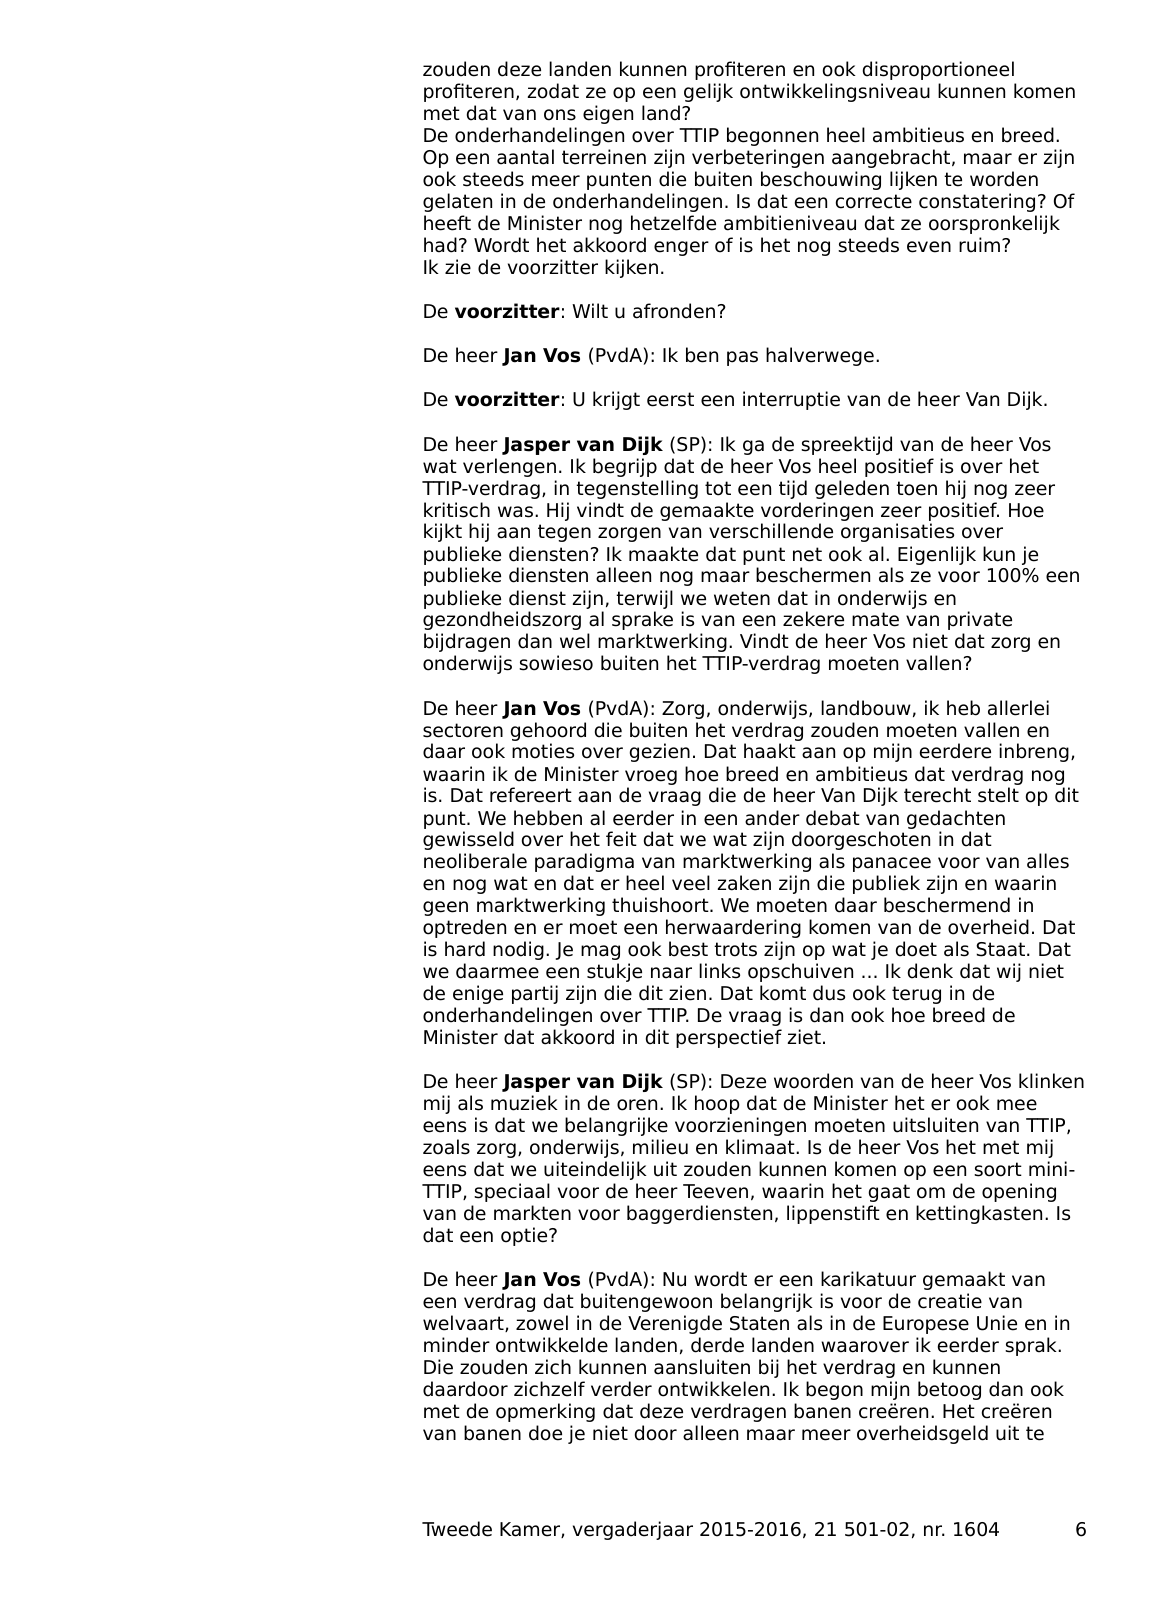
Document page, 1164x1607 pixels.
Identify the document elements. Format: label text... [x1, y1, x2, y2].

text De heer Jan Vos (PvdA): Nu wordt er een karikatuur gemaakt van een verdrag dat buitengewoon belangrijk is voor de creatie van welvaart, zowel in de Verenigde Staten als in de Europese Unie en in minder ontwikkelde landen, derde landen waarover ik eerder sprak. Die zouden zich kunnen aansluiten bij het verdrag en kunnen daardoor zichzelf verder ontwikkelen. Ik begon mijn betoog dan ook met de opmerking dat deze verdragen banen creëren. Het creëren van banen doe je niet door alleen maar meer overheidsgeld uit te [422, 1269, 1087, 1445]
text De heer Jasper van Dijk (SP): Ik ga de spreektijd van de heer Vos wat verlengen. Ik begrijp dat de heer Vos heel positief is over het TTIP-verdrag, in tegenstelling tot een tijd geleden toen hij nog zeer kritisch was. Hij vindt de gemaakte vorderingen zeer positief. Hoe kijkt hij aan tegen zorgen van verschillende organisaties over publieke diensten? Ik maakte dat punt net ook al. Eigenlijk kun je publieke diensten alleen nog maar beschermen als ze voor 100% een publieke dienst zijn, terwijl we weten dat in onderwijs en gezondheidszorg al sprake is van een zekere mate van private bijdragen dan wel marktwerking. Vindt de heer Vos niet dat zorg en onderwijs sowieso buiten het TTIP-verdrag moeten vallen? [422, 433, 1087, 675]
text zouden deze landen kunnen profiteren en ook disproportioneel profiteren, zodat ze op een gelijk ontwikkelingsniveau kunnen komen met dat van ons eigen land? [422, 59, 1087, 125]
text De voorzitter: Wilt u afronden? [422, 301, 1087, 323]
text Ik zie de voorzitter kijken. [422, 257, 1087, 279]
text De onderhandelingen over TTIP begonnen heel ambitieus en breed. Op een aantal terreinen zijn verbeteringen aangebracht, maar er zijn ook steeds meer punten die buiten beschouwing lijken te worden gelaten in de onderhandelingen. Is dat een correcte constatering? Of heeft de Minister nog hetzelfde ambitieniveau dat ze oorspronkelijk had? Wordt het akkoord enger of is het nog steeds even ruim? [422, 125, 1087, 257]
text De heer Jasper van Dijk (SP): Deze woorden van de heer Vos klinken mij als muziek in de oren. Ik hoop dat de Minister het er ook mee eens is dat we belangrijke voorzieningen moeten uitsluiten van TTIP, zoals zorg, onderwijs, milieu en klimaat. Is de heer Vos het met mij eens dat we uiteindelijk uit zouden kunnen komen op een soort mini-TTIP, speciaal voor de heer Teeven, waarin het gaat om de opening van de markten voor baggerdiensten, lippenstift en kettingkasten. Is dat een optie? [422, 1071, 1087, 1247]
text De heer Jan Vos (PvdA): Zorg, onderwijs, landbouw, ik heb allerlei sectoren gehoord die buiten het verdrag zouden moeten vallen en daar ook moties over gezien. Dat haakt aan op mijn eerdere inbreng, waarin ik de Minister vroeg hoe breed en ambitieus dat verdrag nog is. Dat refereert aan de vraag die de heer Van Dijk terecht stelt op dit punt. We hebben al eerder in een ander debat van gedachten gewisseld over het feit dat we wat zijn doorgeschoten in dat neoliberale paradigma van marktwerking als panacee voor van alles en nog wat en dat er heel veel zaken zijn die publiek zijn en waarin geen marktwerking thuishoort. We moeten daar beschermend in optreden en er moet een herwaardering komen van de overheid. Dat is hard nodig. Je mag ook best trots zijn op wat je doet als Staat. Dat we daarmee een stukje naar links opschuiven ... Ik denk dat wij niet de enige partij zijn die dit zien. Dat komt dus ook terug in de onderhandelingen over TTIP. De vraag is dan ook hoe breed de Minister dat akkoord in dit perspectief ziet. [422, 697, 1087, 1049]
text De heer Jan Vos (PvdA): Ik ben pas halverwege. [422, 345, 1087, 367]
text De voorzitter: U krijgt eerst een interruptie van de heer Van Dijk. [422, 389, 1087, 411]
